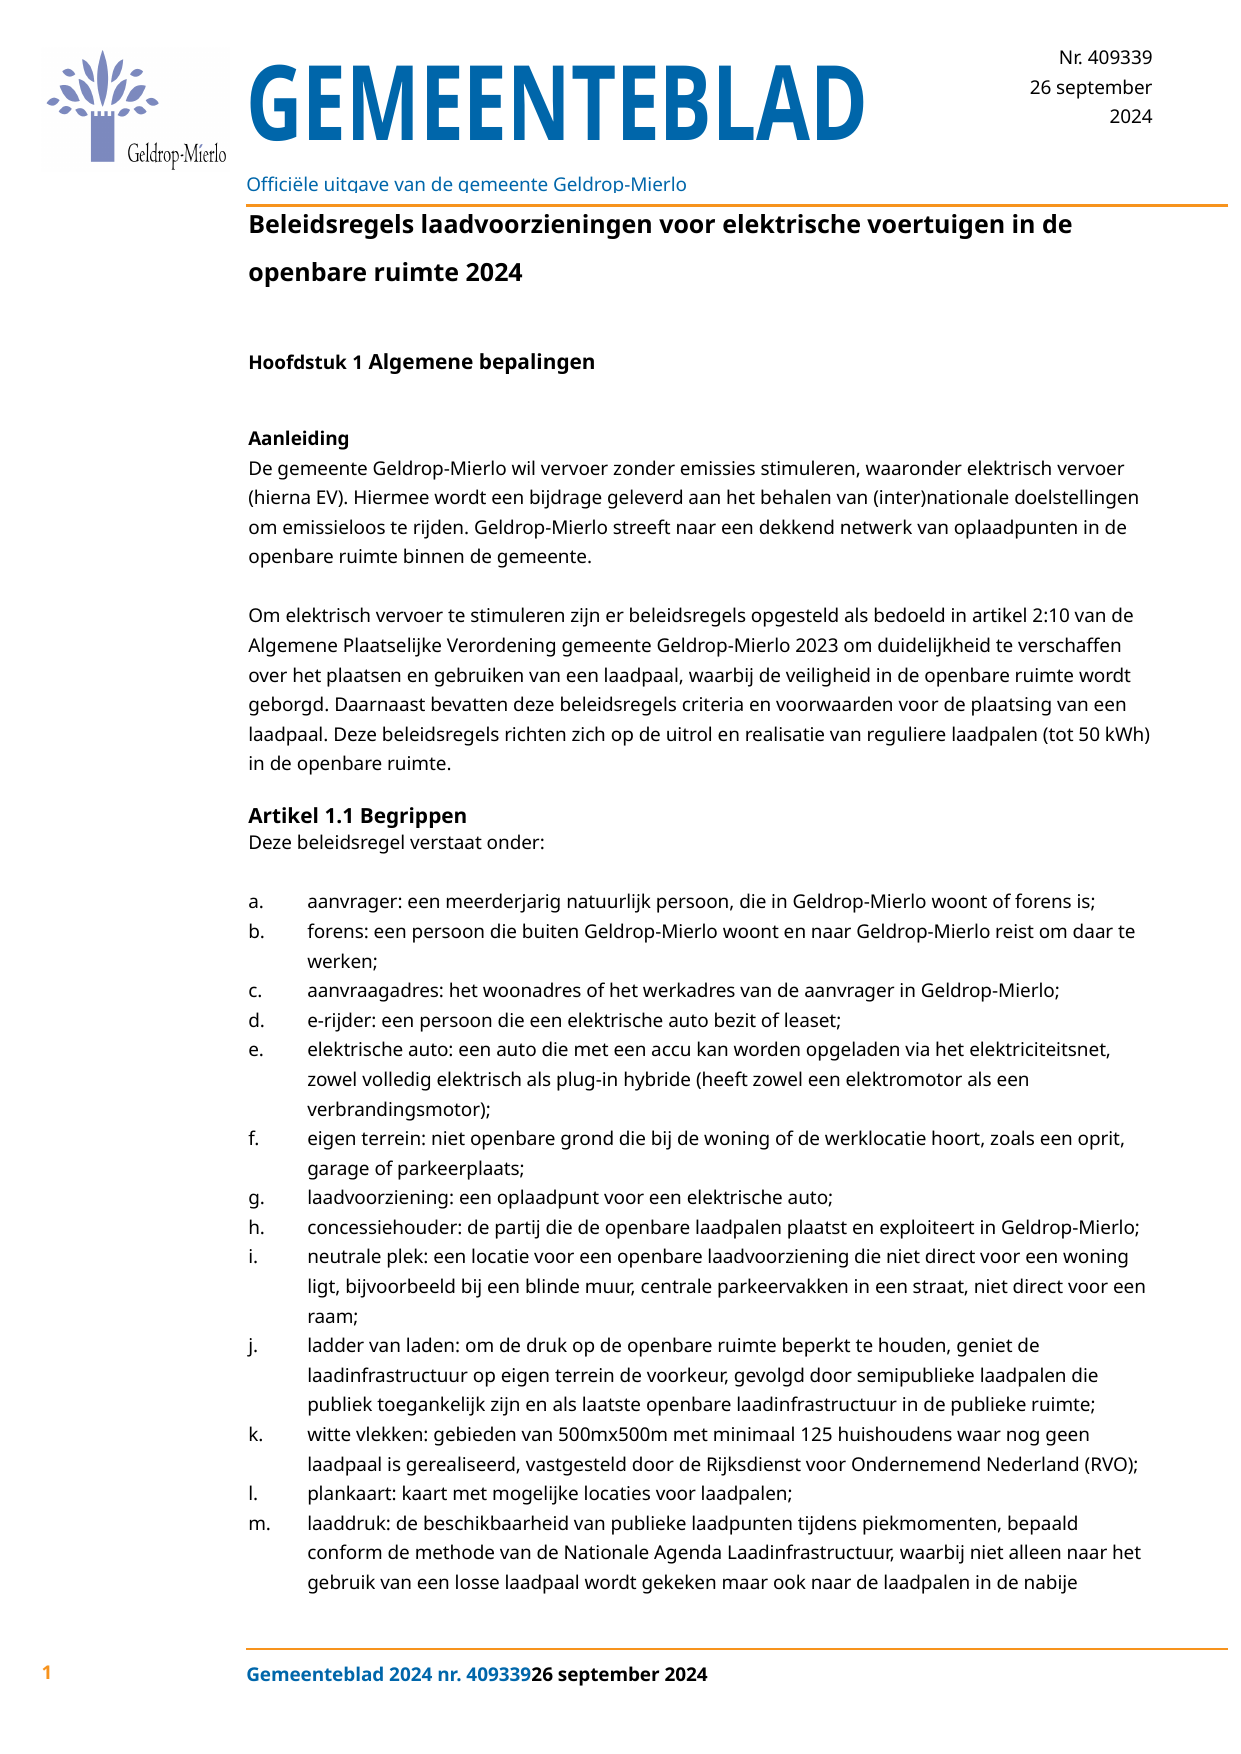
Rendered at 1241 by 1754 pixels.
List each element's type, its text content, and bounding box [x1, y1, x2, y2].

text Artikel 1.1 Begrippen [248, 801, 1152, 829]
list ladder van laden: om de druk op de openbare ruimte beperkt te houden, geniet de laadinfrastructuur op eigen terrein de voorkeur, gevolgd door semipublieke laadpalen die publiek toegankelijk zijn en als laatste openbare laadinfrastructuur in de publieke ruimte; [248, 1332, 1152, 1417]
list concessiehouder: de partij die de openbare laadpalen plaatst en exploiteert in Geldrop-Mierlo; [248, 1214, 1152, 1240]
picture [41, 47, 231, 172]
list e-rijder: een persoon die een elektrische auto bezit of leaset; [248, 1007, 1152, 1033]
list aanvrager: een meerderjarig natuurlijk persoon, die in Geldrop-Mierlo woont of forens is; [248, 889, 1152, 914]
list eigen terrein: niet openbare grond die bij de woning of de werklocatie hoort, zoals een oprit, garage of parkeerplaats; [248, 1125, 1152, 1181]
text Beleidsregels laadvoorzieningen voor elektrische voertuigen in de openbare ruimte 2024 [248, 207, 1152, 288]
list laaddruk: de beschikbaarheid van publieke laadpunten tijdens piekmomenten, bepaald conform de methode van de Nationale Agenda Laadinfrastructuur, waarbij niet alleen naar het gebruik van een losse laadpaal wordt gekeken maar ook naar de laadpalen in de nabije [248, 1510, 1152, 1595]
text Om elektrisch vervoer te stimuleren zijn er beleidsregels opgesteld als bedoeld in artikel 2:10 van de Algemene Plaatselijke Verordening gemeente Geldrop-Mierlo 2023 om duidelijkheid te verschaffen over het plaatsen en gebruiken van een laadpaal, waarbij de veiligheid in de openbare ruimte wordt geborgd. Daarnaast bevatten deze beleidsregels criteria en voorwaarden voor de plaatsing van een laadpaal. Deze beleidsregels richten zich op de uitrol en realisatie van reguliere laadpalen (tot 50 kWh) in de openbare ruimte. [248, 603, 1152, 776]
list witte vlekken: gebieden van 500mx500m met minimaal 125 huishoudens waar nog geen laadpaal is gerealiseerd, vastgesteld door de Rijksdienst voor Ondernemend Nederland (RVO); [248, 1421, 1152, 1476]
text Hoofdstuk 1 Algemene bepalingen [248, 347, 1152, 376]
list plankaart: kaart met mogelijke locaties voor laadpalen; [248, 1480, 1152, 1506]
text De gemeente Geldrop-Mierlo wil vervoer zonder emissies stimuleren, waaronder elektrisch vervoer (hierna EV). Hiermee wordt een bijdrage geleverd aan het behalen van (inter)nationale doelstellingen om emissieloos te rijden. Geldrop-Mierlo streeft naar een dekkend netwerk van oplaadpunten in de openbare ruimte binnen de gemeente. [248, 455, 1152, 569]
text Deze beleidsregel verstaat onder: [248, 829, 1152, 855]
text Aanleiding [248, 425, 1152, 451]
list laadvoorziening: een oplaadpunt voor een elektrische auto; [248, 1184, 1152, 1210]
list elektrische auto: een auto die met een accu kan worden opgeladen via het elektriciteitsnet, zowel volledig elektrisch als plug-in hybride (heeft zowel een elektromotor als een verbrandingsmotor); [248, 1037, 1152, 1121]
list aanvraagadres: het woonadres of het werkadres van de aanvrager in Geldrop-Mierlo; [248, 977, 1152, 1003]
list neutrale plek: een locatie voor een openbare laadvoorziening die niet direct voor een woning ligt, bijvoorbeeld bij een blinde muur, centrale parkeervakken in een straat, niet direct voor een raam; [248, 1244, 1152, 1328]
list forens: een persoon die buiten Geldrop-Mierlo woont en naar Geldrop-Mierlo reist om daar te werken; [248, 918, 1152, 973]
